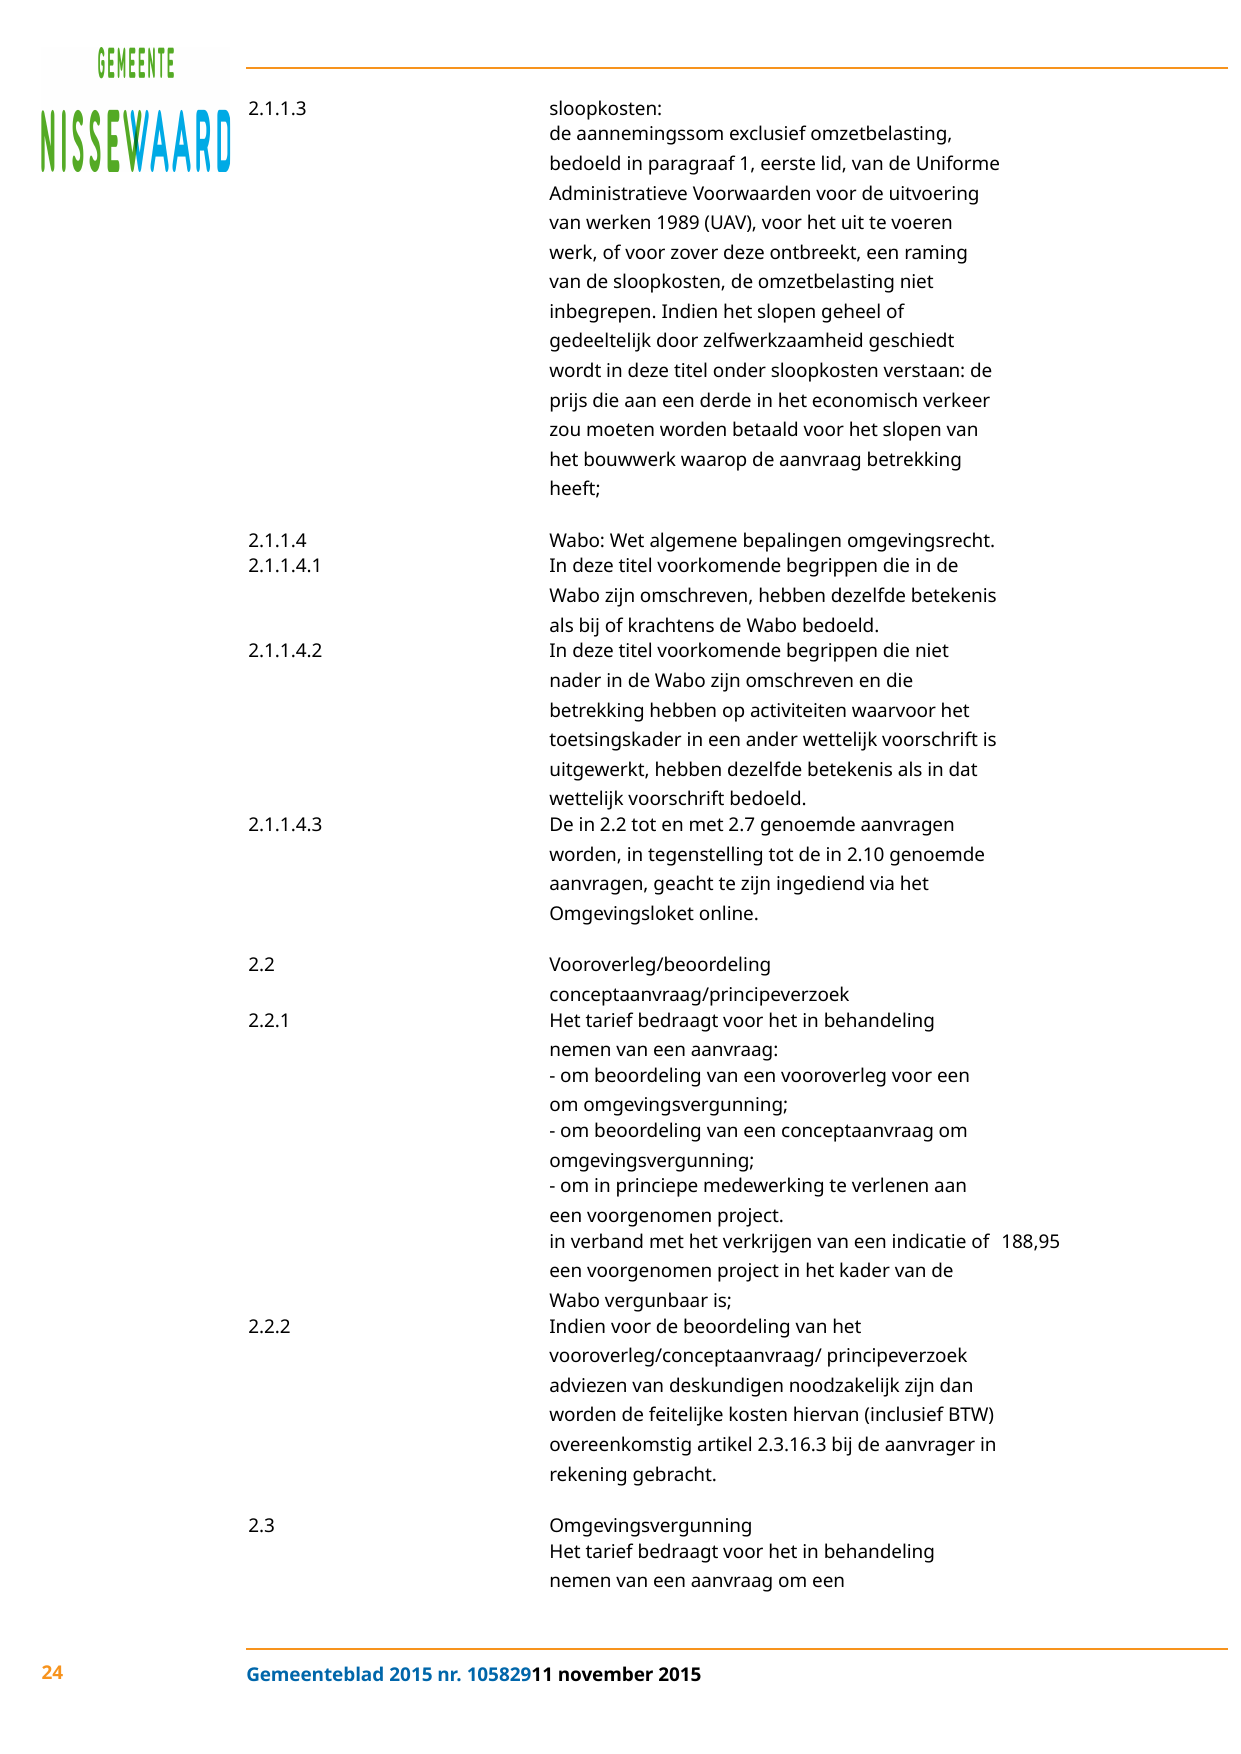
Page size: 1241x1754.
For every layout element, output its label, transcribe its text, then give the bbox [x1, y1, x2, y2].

table_cell [399, 951, 549, 1007]
table_cell Vooroverleg/beoordeling conceptaanvraag/principeverzoek [549, 951, 1001, 1007]
table_cell [248, 1487, 398, 1512]
table_cell [399, 553, 549, 638]
table_cell [1001, 1118, 1152, 1173]
table_cell [399, 121, 549, 501]
table_cell [248, 1062, 398, 1117]
picture [200, 151, 206, 172]
table_cell [1001, 1538, 1152, 1593]
table_cell Het tarief bedraagt voor het in behandeling nemen van een aanvraag: [549, 1007, 1001, 1062]
table_cell [399, 1007, 549, 1062]
table_cell [399, 811, 549, 926]
table_cell [399, 1228, 549, 1313]
table_cell [1001, 95, 1152, 121]
table_cell [1001, 926, 1152, 951]
table_cell in verband met het verkrijgen van een indicatie of een voorgenomen project in het kader van de Wabo vergunbaar is; [549, 1228, 1001, 1313]
table_cell 2.1.1.4.2 [248, 638, 398, 811]
table_cell [1001, 1512, 1152, 1538]
table_cell [549, 501, 1001, 527]
picture [154, 157, 165, 172]
table_cell 2.1.1.4.1 [248, 553, 398, 638]
picture [176, 157, 187, 172]
table_cell [1001, 527, 1152, 553]
table_cell - om beoordeling van een conceptaanvraag om omgevingsvergunning; [549, 1118, 1001, 1173]
table_cell [1001, 638, 1152, 811]
table_cell 2.1.1.4 [248, 527, 398, 553]
table_cell 2.2 [248, 951, 398, 1007]
table_cell [399, 1512, 549, 1538]
table_cell [1001, 1173, 1152, 1228]
table_cell [248, 926, 398, 951]
table_cell 2.2.2 [248, 1313, 398, 1487]
table_cell [549, 1487, 1001, 1512]
table_cell - om beoordeling van een vooroverleg voor een om omgevingsvergunning; [549, 1062, 1001, 1117]
table_cell [248, 501, 398, 527]
table_cell [549, 926, 1001, 951]
table_cell [1001, 811, 1152, 926]
table_cell - om in princiepe medewerking te verlenen aan een voorgenomen project. [549, 1173, 1001, 1228]
picture [41, 47, 231, 172]
table_cell [1001, 501, 1152, 527]
table_cell [399, 1173, 549, 1228]
table_cell [399, 926, 549, 951]
table_cell [1001, 553, 1152, 638]
table_cell sloopkosten: [549, 95, 1001, 121]
table_cell Indien voor de beoordeling van het vooroverleg/conceptaanvraag/ principeverzoek adviezen van deskundigen noodzakelijk zijn dan worden de feitelijke kosten hiervan (inclusief BTW) overeenkomstig artikel 2.3.16.3 bij de aanvrager in rekening gebracht. [549, 1313, 1001, 1487]
table_cell 188,95 [1001, 1228, 1152, 1313]
table_cell [1001, 1313, 1152, 1487]
table_cell [399, 638, 549, 811]
table_cell [399, 1118, 549, 1173]
table_cell [248, 1228, 398, 1313]
table_cell [1001, 121, 1152, 501]
table_cell [248, 1118, 398, 1173]
table_cell 2.3 [248, 1512, 398, 1538]
table_cell In deze titel voorkomende begrippen die niet nader in de Wabo zijn omschreven en die betrekking hebben op activiteiten waarvoor het toetsingskader in een ander wettelijk voorschrift is uitgewerkt, hebben dezelfde betekenis als in dat wettelijk voorschrift bedoeld. [549, 638, 1001, 811]
table_cell [399, 1313, 549, 1487]
table_cell [1001, 1487, 1152, 1512]
picture [222, 122, 227, 160]
table_cell [399, 1062, 549, 1117]
table_cell [1001, 1007, 1152, 1062]
table_cell [399, 1538, 549, 1593]
table_cell 2.1.1.3 [248, 95, 398, 121]
table_cell 2.2.1 [248, 1007, 398, 1062]
table_cell [399, 501, 549, 527]
picture [201, 122, 206, 138]
table_cell Wabo: Wet algemene bepalingen omgevingsrecht. [549, 527, 1001, 553]
table_cell [1001, 1062, 1152, 1117]
table_cell de aannemingssom exclusief omzetbelasting, bedoeld in paragraaf 1, eerste lid, van de Uniforme Administratieve Voorwaarden voor de uitvoering van werken 1989 (UAV), voor het uit te voeren werk, of voor zover deze ontbreekt, een raming van de sloopkosten, de omzetbelasting niet inbegrepen. Indien het slopen geheel of gedeeltelijk door zelfwerkzaamheid geschiedt wordt in deze titel onder sloopkosten verstaan: de prijs die aan een derde in het economisch verkeer zou moeten worden betaald voor het slopen van het bouwwerk waarop de aanvraag betrekking heeft; [549, 121, 1001, 501]
table_cell [1001, 951, 1152, 1007]
table_cell In deze titel voorkomende begrippen die in de Wabo zijn omschreven, hebben dezelfde betekenis als bij of krachtens de Wabo bedoeld. [549, 553, 1001, 638]
table_cell [248, 1538, 398, 1593]
table_cell De in 2.2 tot en met 2.7 genoemde aanvragen worden, in tegenstelling tot de in 2.10 genoemde aanvragen, geacht te zijn ingediend via het Omgevingsloket online. [549, 811, 1001, 926]
table_cell Het tarief bedraagt voor het in behandeling nemen van een aanvraag om een [549, 1538, 1001, 1593]
table_cell [399, 95, 549, 121]
table_cell [399, 1487, 549, 1512]
table_cell [248, 1173, 398, 1228]
table_cell [248, 121, 398, 501]
table_cell Omgevingsvergunning [549, 1512, 1001, 1538]
table_cell [399, 527, 549, 553]
table_cell 2.1.1.4.3 [248, 811, 398, 926]
